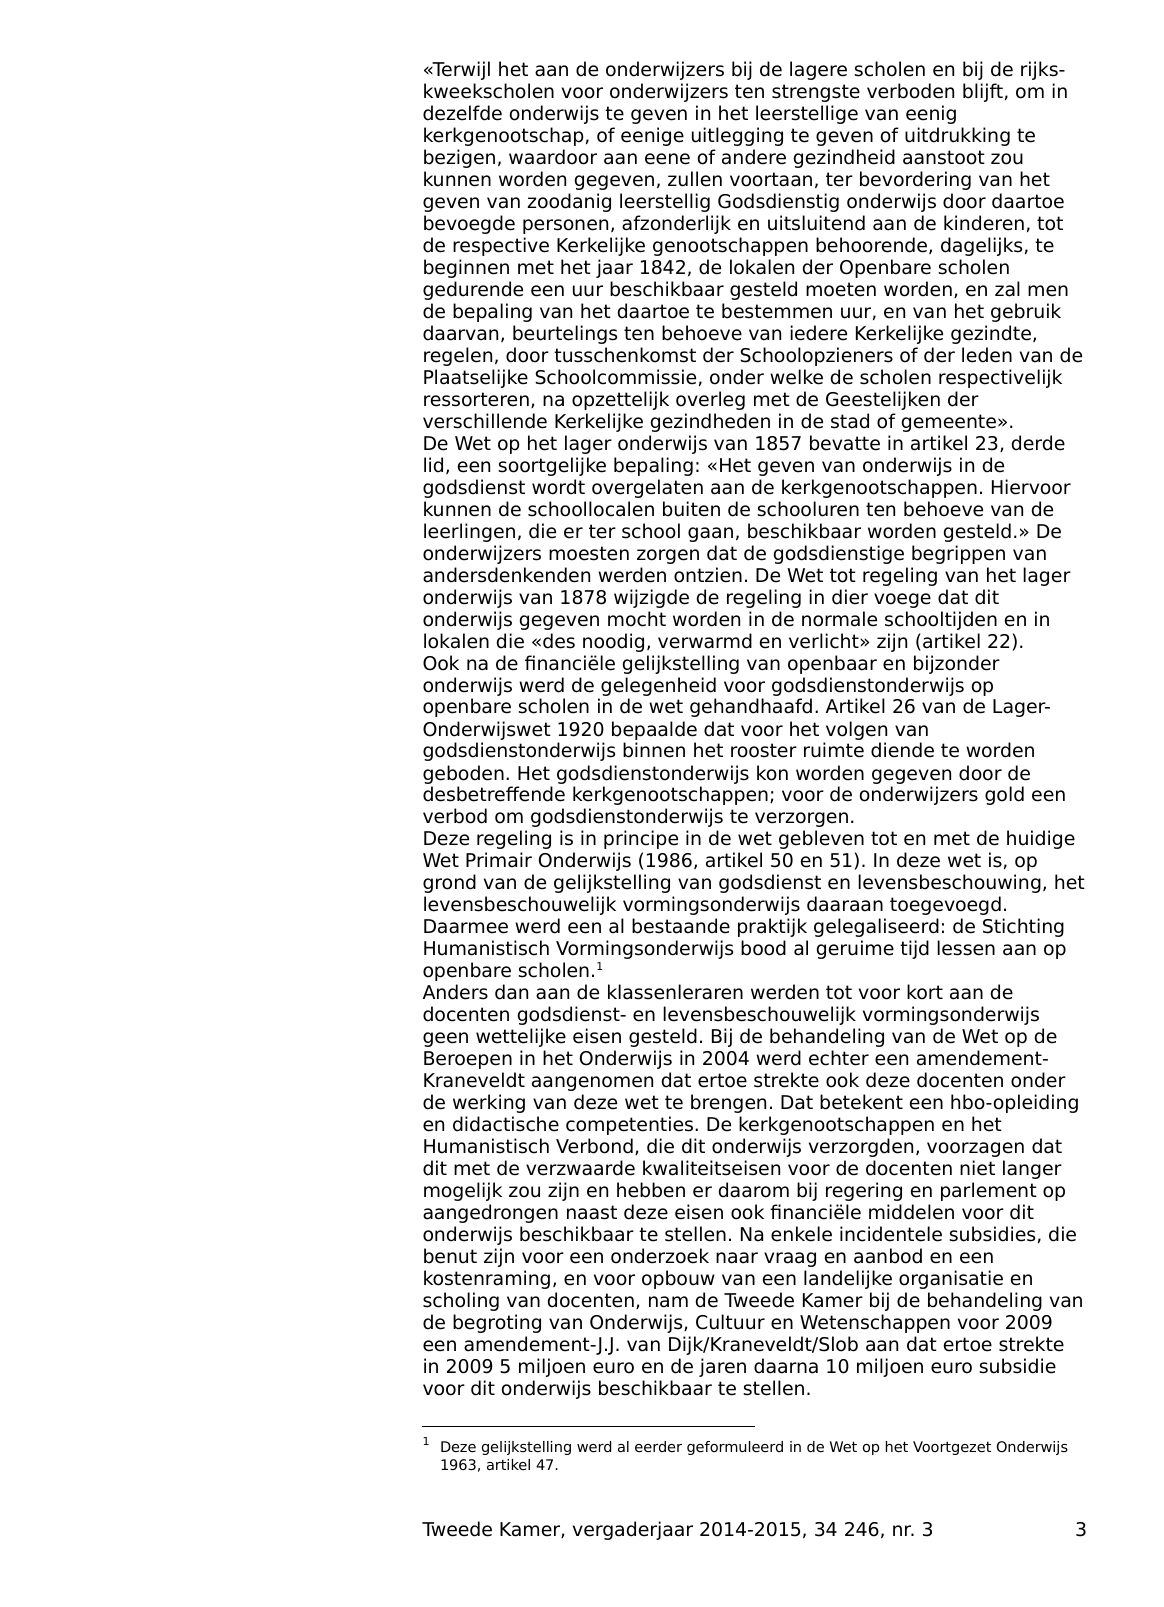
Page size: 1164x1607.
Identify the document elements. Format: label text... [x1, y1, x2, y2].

text Deze regeling is in principe in de wet gebleven tot en met de huidige Wet Primair Onderwijs (1986, artikel 50 en 51). In deze wet is, op grond van de gelijkstelling van godsdienst en levensbeschouwing, het levensbeschouwelijk vormingsonderwijs daaraan toegevoegd. Daarmee werd een al bestaande praktijk gelegaliseerd: de Stichting Humanistisch Vormingsonderwijs bood al geruime tijd lessen aan op openbare scholen. [422, 828, 1087, 982]
text Anders dan aan de klassenleraren werden tot voor kort aan de docenten godsdienst- en levensbeschouwelijk vormingsonderwijs geen wettelijke eisen gesteld. Bij de behandeling van de Wet op de Beroepen in het Onderwijs in 2004 werd echter een amendement-Kraneveldt aangenomen dat ertoe strekte ook deze docenten onder de werking van deze wet te brengen. Dat betekent een hbo-opleiding en didactische competenties. De kerkgenootschappen en het Humanistisch Verbond, die dit onderwijs verzorgden, voorzagen dat dit met de verzwaarde kwaliteitseisen voor de docenten niet langer mogelijk zou zijn en hebben er daarom bij regering en parlement op aangedrongen naast deze eisen ook financiële middelen voor dit onderwijs beschikbaar te stellen. Na enkele incidentele subsidies, die benut zijn voor een onderzoek naar vraag en aanbod en een kostenraming, en voor opbouw van een landelijke organisatie en scholing van docenten, nam de Tweede Kamer bij de behandeling van de begroting van Onderwijs, Cultuur en Wetenschappen voor 2009 een amendement-J.J. van Dijk/Kraneveldt/Slob aan dat ertoe strekte in 2009 5 miljoen euro en de jaren daarna 10 miljoen euro subsidie voor dit onderwijs beschikbaar te stellen. [422, 982, 1087, 1400]
text De Wet op het lager onderwijs van 1857 bevatte in artikel 23, derde lid, een soortgelijke bepaling: «Het geven van onderwijs in de godsdienst wordt overgelaten aan de kerkgenootschappen. Hiervoor kunnen de schoollocalen buiten de schooluren ten behoeve van de leerlingen, die er ter school gaan, beschikbaar worden gesteld.» De onderwijzers moesten zorgen dat de godsdienstige begrippen van andersdenkenden werden ontzien. De Wet tot regeling van het lager onderwijs van 1878 wijzigde de regeling in dier voege dat dit onderwijs gegeven mocht worden in de normale schooltijden en in lokalen die «des noodig, verwarmd en verlicht» zijn (artikel 22). [422, 433, 1087, 652]
text «Terwijl het aan de onderwijzers bij de lagere scholen en bij de rijks-kweekscholen voor onderwijzers ten strengste verboden blijft, om in dezelfde onderwijs te geven in het leerstellige van eenig kerkgenootschap, of eenige uitlegging te geven of uitdrukking te bezigen, waardoor aan eene of andere gezindheid aanstoot zou kunnen worden gegeven, zullen voortaan, ter bevordering van het geven van zoodanig leerstellig Godsdienstig onderwijs door daartoe bevoegde personen, afzonderlijk en uitsluitend aan de kinderen, tot de respective Kerkelijke genootschappen behoorende, dagelijks, te beginnen met het jaar 1842, de lokalen der Openbare scholen gedurende een uur beschikbaar gesteld moeten worden, en zal men de bepaling van het daartoe te bestemmen uur, en van het gebruik daarvan, beurtelings ten behoeve van iedere Kerkelijke gezindte, regelen, door tusschenkomst der Schoolopzieners of der leden van de Plaatselijke Schoolcommissie, onder welke de scholen respectivelijk ressorteren, na opzettelijk overleg met de Geestelijken der verschillende Kerkelijke gezindheden in de stad of gemeente». [422, 59, 1087, 433]
text Deze gelijkstelling werd al eerder geformuleerd in de Wet op het Voortgezet Onderwijs 1963, artikel 47. [422, 1435, 1087, 1474]
text Ook na de financiële gelijkstelling van openbaar en bijzonder onderwijs werd de gelegenheid voor godsdienstonderwijs op openbare scholen in de wet gehandhaafd. Artikel 26 van de Lager-Onderwijswet 1920 bepaalde dat voor het volgen van godsdienstonderwijs binnen het rooster ruimte diende te worden geboden. Het godsdienstonderwijs kon worden gegeven door de desbetreffende kerkgenootschappen; voor de onderwijzers gold een verbod om godsdienstonderwijs te verzorgen. [422, 652, 1087, 828]
